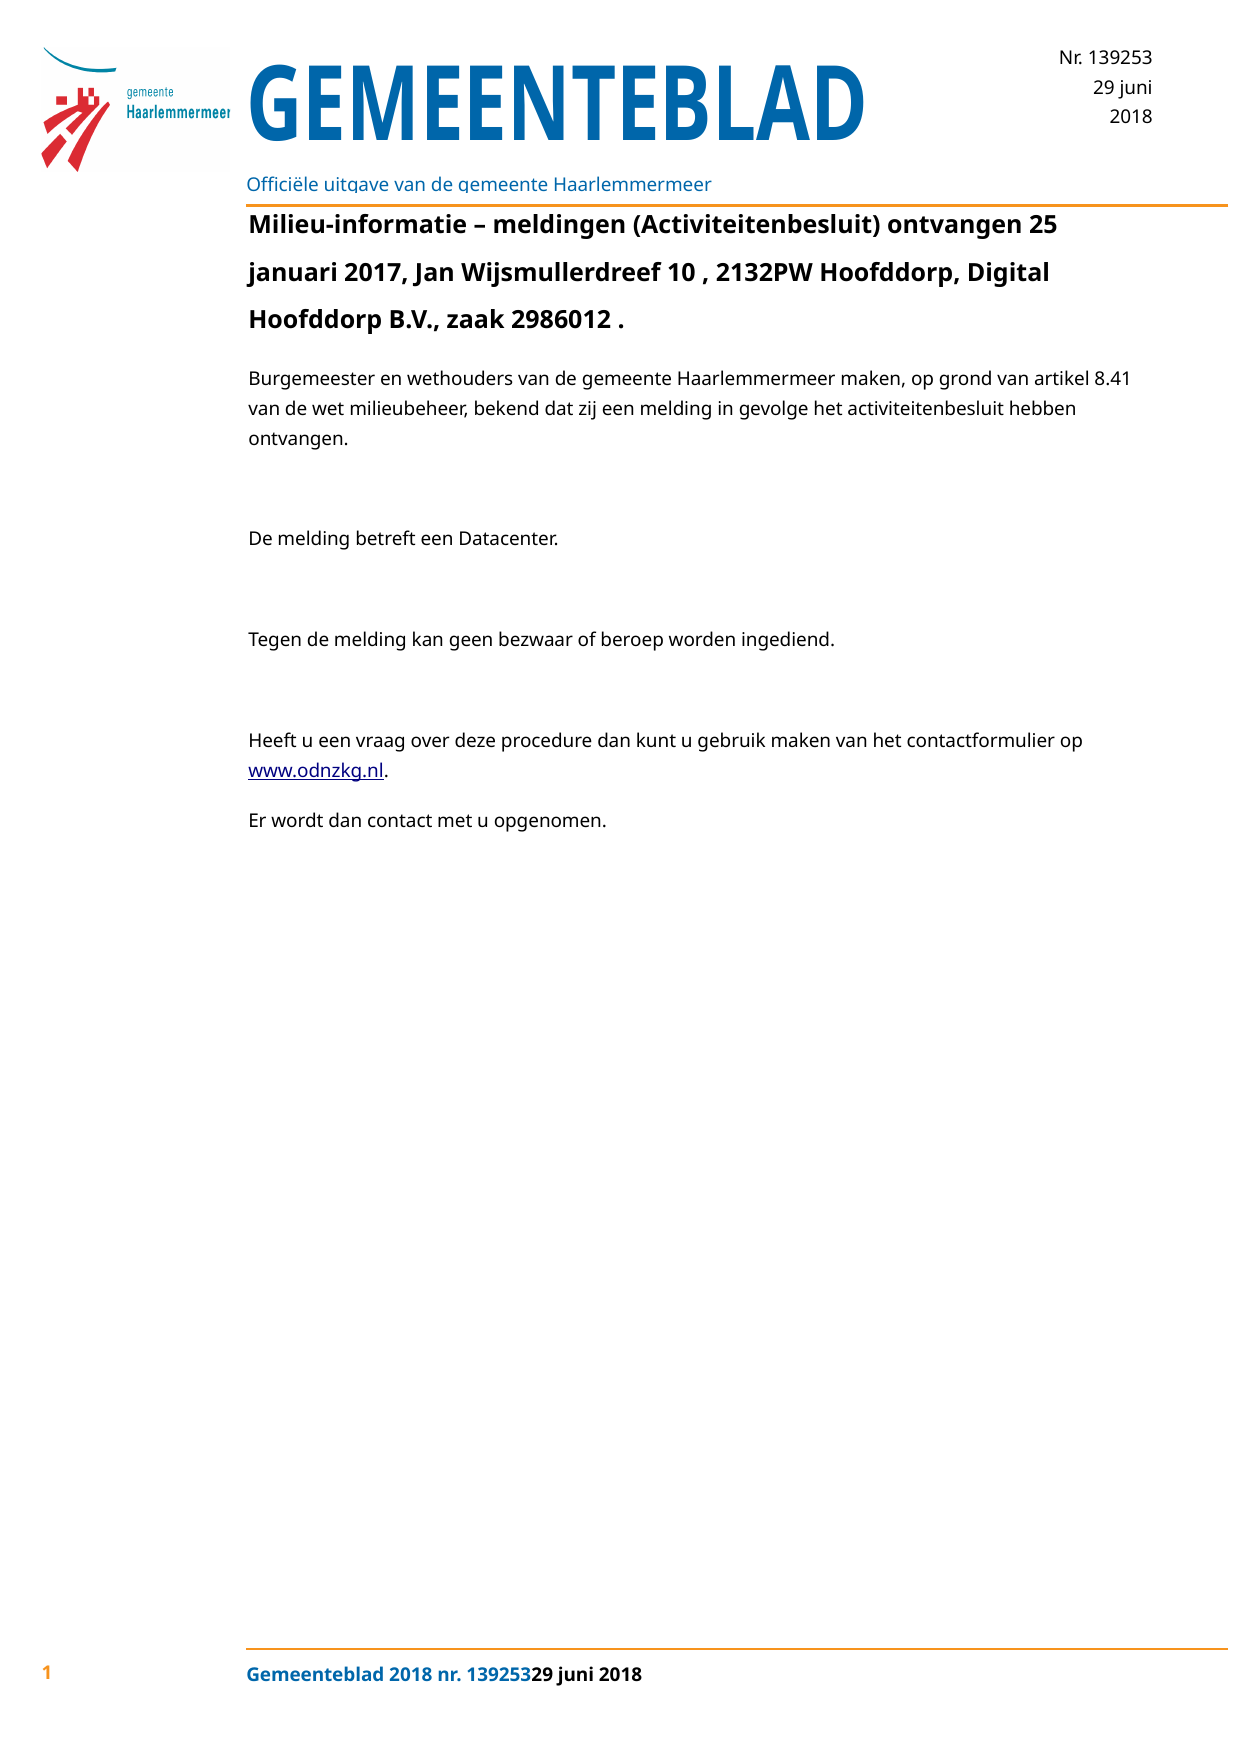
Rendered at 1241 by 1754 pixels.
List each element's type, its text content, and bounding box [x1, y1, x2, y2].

text Burgemeester en wethouders van de gemeente Haarlemmermeer maken, op grond van artikel 8.41 van de wet milieubeheer, bekend dat zij een melding in gevolge het activiteitenbesluit hebben ontvangen. [248, 366, 1152, 450]
text Tegen de melding kan geen bezwaar of beroep worden ingediend. [248, 626, 1152, 652]
text Milieu-informatie – meldingen (Activiteitenbesluit) ontvangen 25 januari 2017, Jan Wijsmullerdreef 10 , 2132PW Hoofddorp, Digital Hoofddorp B.V., zaak 2986012 . [248, 207, 1152, 336]
text De melding betreft een Datacenter. [248, 526, 1152, 551]
text Heeft u een vraag over deze procedure dan kunt u gebruik maken van het contactformulier op www.odnzkg.nl. [248, 727, 1152, 782]
picture [41, 47, 231, 172]
text Er wordt dan contact met u opgenomen. [248, 807, 1152, 833]
